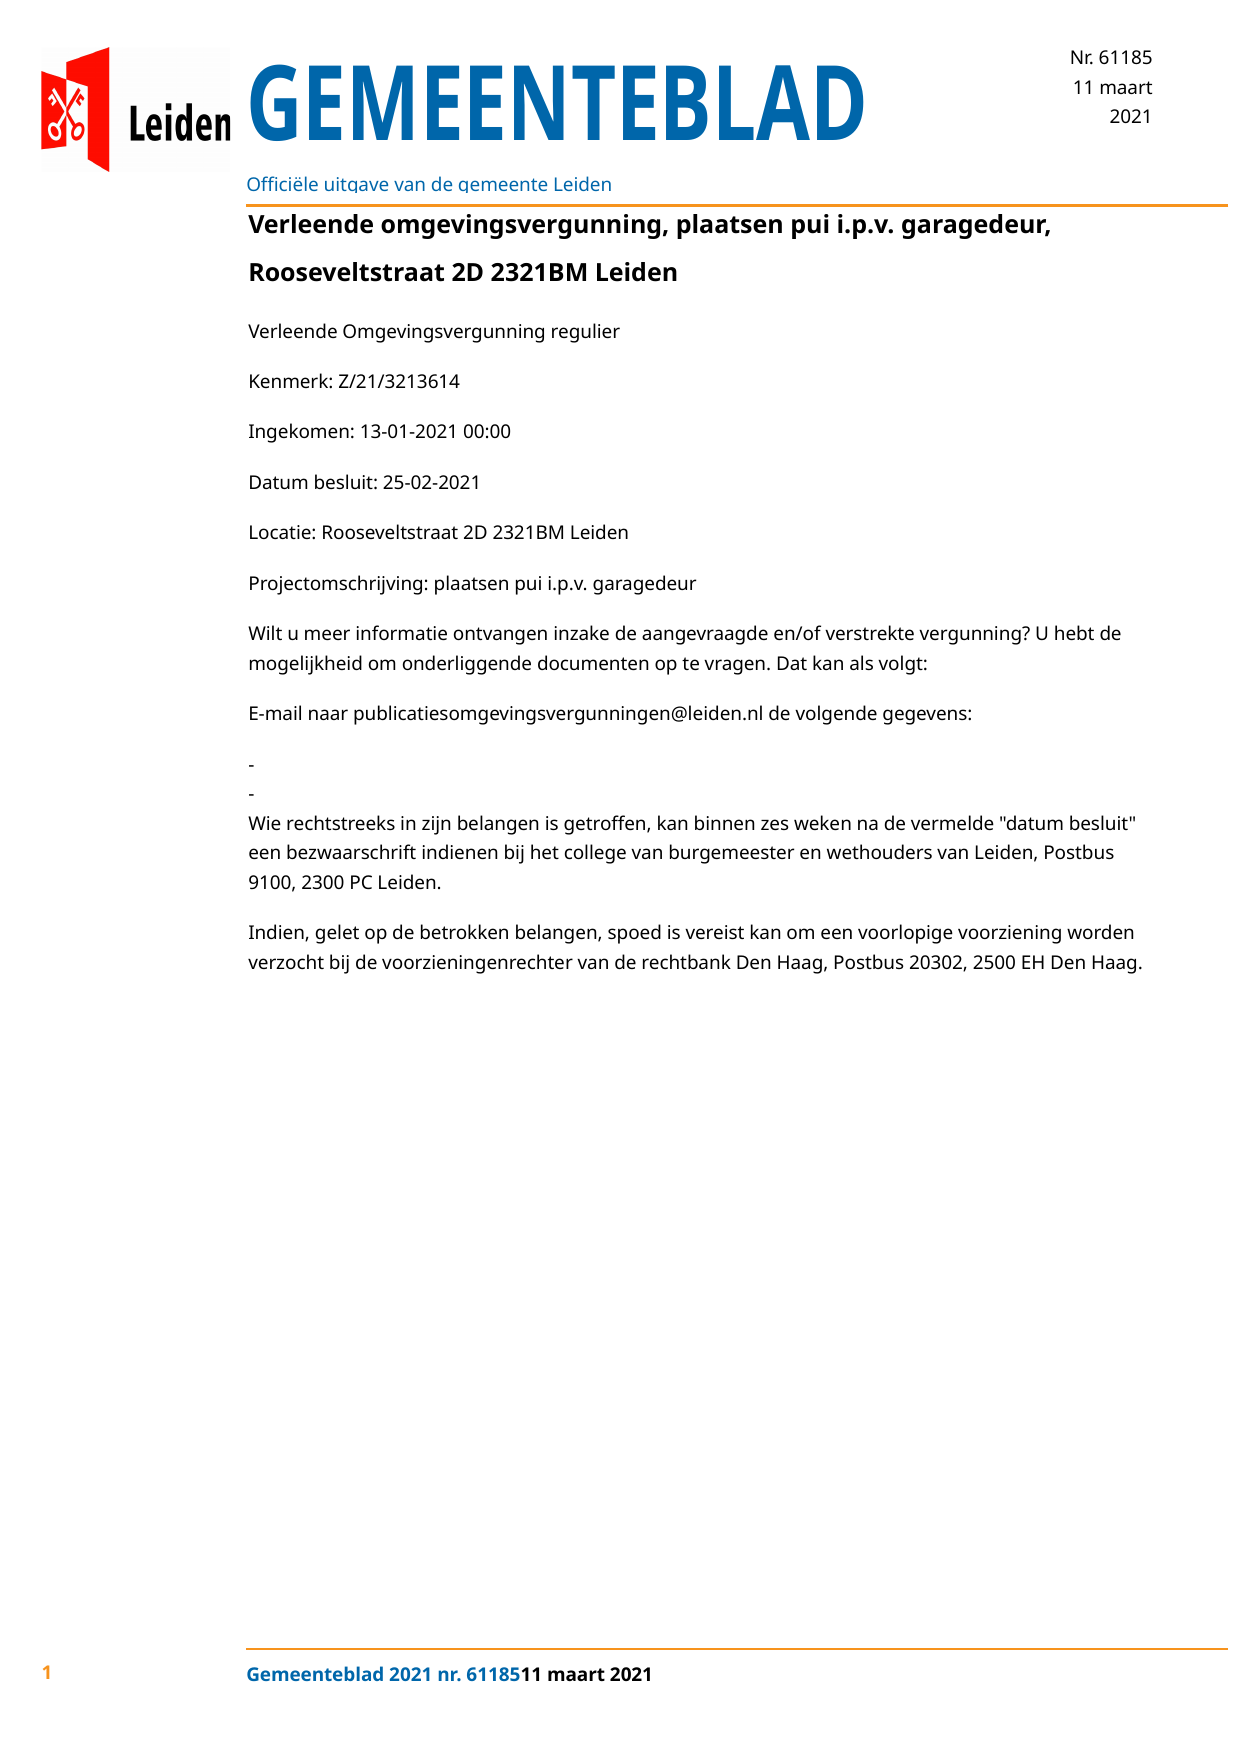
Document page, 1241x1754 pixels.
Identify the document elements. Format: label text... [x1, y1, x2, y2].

text Verleende omgevingsvergunning, plaatsen pui i.p.v. garagedeur, Rooseveltstraat 2D 2321BM Leiden [248, 207, 1152, 288]
text Wilt u meer informatie ontvangen inzake de aangevraagde en/of verstrekte vergunning? U hebt de mogelijkheid om onderliggende documenten op te vragen. Dat kan als volgt: [248, 620, 1152, 676]
text Ingekomen: 13-01-2021 00:00 [248, 419, 1152, 444]
text E-mail naar publicatiesomgevingsvergunningen@leiden.nl de volgende gegevens: [248, 700, 1152, 726]
text Wie rechtstreeks in zijn belangen is getroffen, kan binnen zes weken na de vermelde "datum besluit" een bezwaarschrift indienen bij het college van burgemeester en wethouders van Leiden, Postbus 9100, 2300 PC Leiden. [248, 810, 1152, 895]
picture [41, 47, 231, 172]
text Indien, gelet op de betrokken belangen, spoed is vereist kan om een voorlopige voorziening worden verzocht bij de voorzieningenrechter van de rechtbank Den Haag, Postbus 20302, 2500 EH Den Haag. [248, 919, 1152, 975]
text Verleende Omgevingsvergunning regulier [248, 318, 1152, 344]
text Locatie: Rooseveltstraat 2D 2321BM Leiden [248, 519, 1152, 545]
text Projectomschrijving: plaatsen pui i.p.v. garagedeur [248, 570, 1152, 596]
text Kenmerk: Z/21/3213614 [248, 368, 1152, 394]
text Datum besluit: 25-02-2021 [248, 469, 1152, 495]
